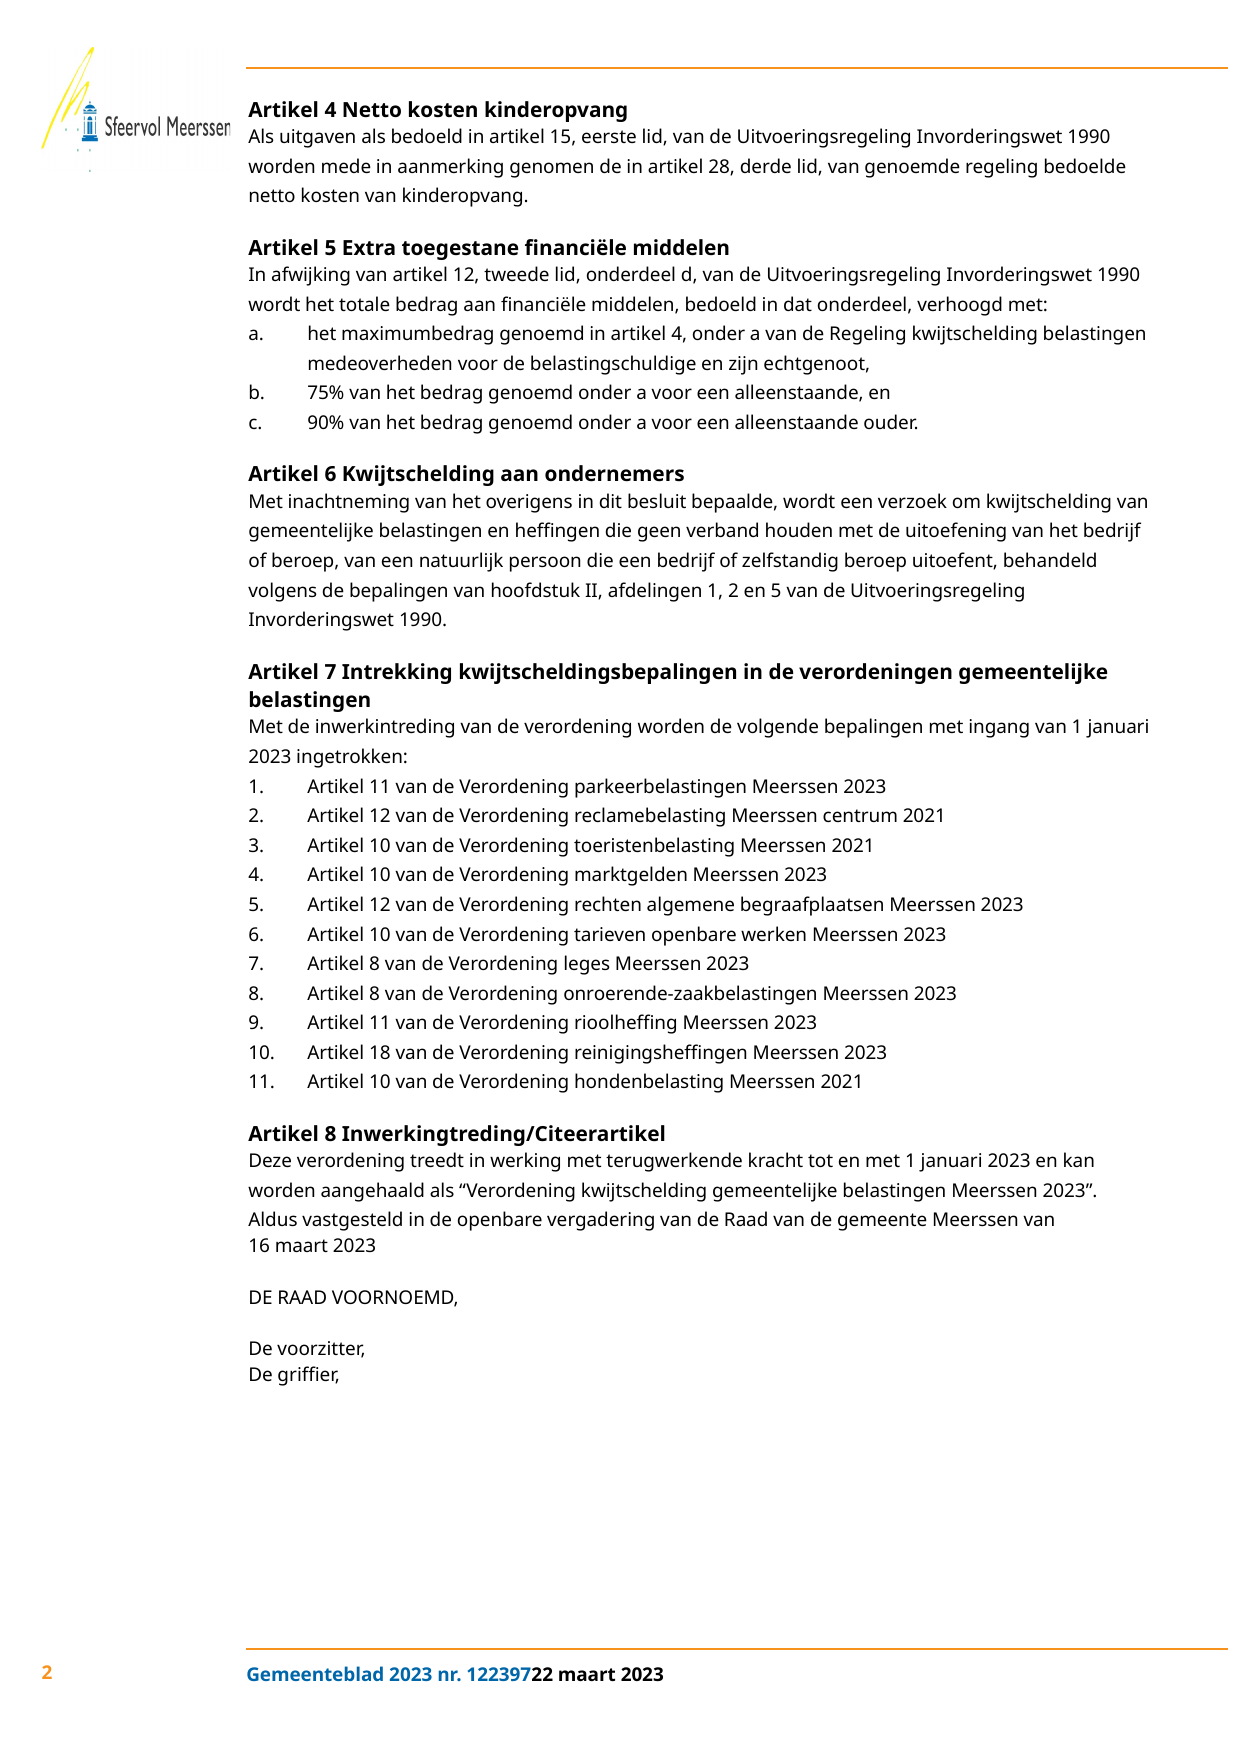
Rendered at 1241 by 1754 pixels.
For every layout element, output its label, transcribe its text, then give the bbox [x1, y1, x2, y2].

text Artikel 5 Extra toegestane financiële middelen [248, 233, 1152, 261]
list 90% van het bedrag genoemd onder a voor een alleenstaande ouder. [248, 409, 1152, 435]
text 16 maart 2023 [248, 1232, 1152, 1258]
list Artikel 10 van de Verordening tarieven openbare werken Meerssen 2023 [248, 921, 1152, 946]
text Artikel 7 Intrekking kwijtscheldingsbepalingen in de verordeningen gemeentelijke belastingen [248, 657, 1152, 714]
list Artikel 10 van de Verordening hondenbelasting Meerssen 2021 [248, 1069, 1152, 1094]
text De griffier, [248, 1361, 1152, 1387]
text Artikel 8 Inwerkingtreding/Citeerartikel [248, 1119, 1152, 1147]
text In afwijking van artikel 12, tweede lid, onderdeel d, van de Uitvoeringsregeling Invorderingswet 1990 wordt het totale bedrag aan financiële middelen, bedoeld in dat onderdeel, verhoogd met: [248, 261, 1152, 317]
text Als uitgaven als bedoeld in artikel 15, eerste lid, van de Uitvoeringsregeling Invorderingswet 1990 worden mede in aanmerking genomen de in artikel 28, derde lid, van genoemde regeling bedoelde netto kosten van kinderopvang. [248, 123, 1152, 208]
text Deze verordening treedt in werking met terugwerkende kracht tot en met 1 januari 2023 en kan worden aangehaald als “Verordening kwijtschelding gemeentelijke belastingen Meerssen 2023”. [248, 1147, 1152, 1203]
text DE RAAD VOORNOEMD, [248, 1284, 1152, 1309]
list Artikel 8 van de Verordening onroerende-zaakbelastingen Meerssen 2023 [248, 980, 1152, 1006]
list het maximumbedrag genoemd in artikel 4, onder a van de Regeling kwijtschelding belastingen medeoverheden voor de belastingschuldige en zijn echtgenoot, [248, 320, 1152, 376]
text Artikel 4 Netto kosten kinderopvang [248, 95, 1152, 123]
text Met de inwerkintreding van de verordening worden de volgende bepalingen met ingang van 1 januari 2023 ingetrokken: [248, 714, 1152, 769]
list Artikel 12 van de Verordening reclamebelasting Meerssen centrum 2021 [248, 802, 1152, 828]
list Artikel 11 van de Verordening rioolheffing Meerssen 2023 [248, 1009, 1152, 1035]
list Artikel 11 van de Verordening parkeerbelastingen Meerssen 2023 [248, 773, 1152, 798]
text Artikel 6 Kwijtschelding aan ondernemers [248, 459, 1152, 488]
list Artikel 10 van de Verordening marktgelden Meerssen 2023 [248, 862, 1152, 887]
text Aldus vastgesteld in de openbare vergadering van de Raad van de gemeente Meerssen van [248, 1207, 1152, 1232]
text Met inachtneming van het overigens in dit besluit bepaalde, wordt een verzoek om kwijtschelding van gemeentelijke belastingen en heffingen die geen verband houden met de uitoefening van het bedrijf of beroep, van een natuurlijk persoon die een bedrijf of zelfstandig beroep uitoefent, behandeld volgens de bepalingen van hoofdstuk II, afdelingen 1, 2 en 5 van de Uitvoeringsregeling Invorderingswet 1990. [248, 488, 1152, 632]
text De voorzitter, [248, 1335, 1152, 1361]
list Artikel 10 van de Verordening toeristenbelasting Meerssen 2021 [248, 832, 1152, 858]
list Artikel 12 van de Verordening rechten algemene begraafplaatsen Meerssen 2023 [248, 891, 1152, 917]
list 75% van het bedrag genoemd onder a voor een alleenstaande, en [248, 379, 1152, 405]
picture [41, 47, 231, 172]
list Artikel 8 van de Verordening leges Meerssen 2023 [248, 950, 1152, 976]
list Artikel 18 van de Verordening reinigingsheffingen Meerssen 2023 [248, 1039, 1152, 1065]
